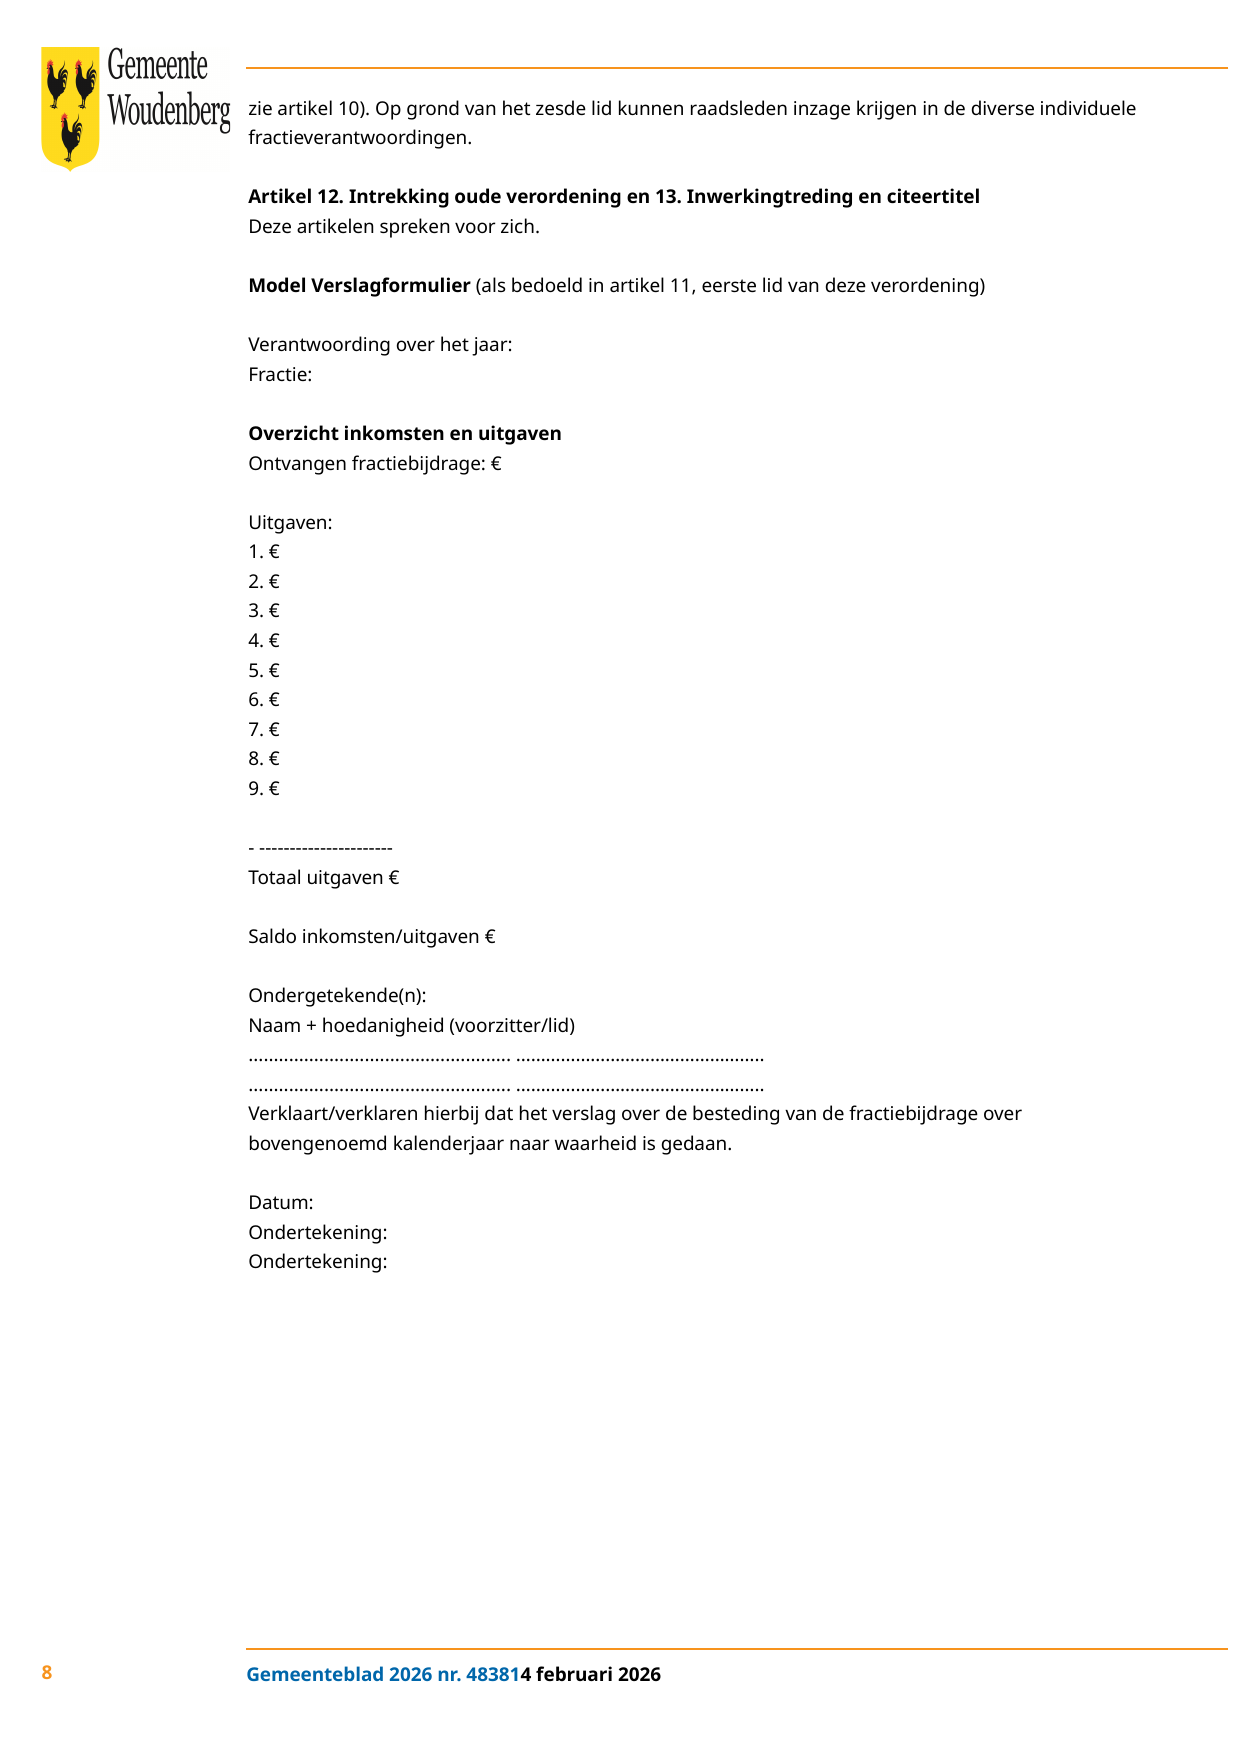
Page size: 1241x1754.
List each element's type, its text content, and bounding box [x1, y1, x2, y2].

text 6. € [248, 686, 1152, 712]
text Verklaart/verklaren hierbij dat het verslag over de besteding van de fractiebijdrage over bovengenoemd kalenderjaar naar waarheid is gedaan. [248, 1101, 1152, 1156]
text .................................................... ………………………………………….. [248, 1071, 1152, 1097]
text Uitgaven: [248, 509, 1152, 535]
text 3. € [248, 598, 1152, 623]
text Overzicht inkomsten en uitgaven [248, 420, 1152, 446]
text 7. € [248, 716, 1152, 742]
text Ontvangen fractiebijdrage: € [248, 450, 1152, 476]
text Ondertekening: [248, 1219, 1152, 1245]
text 5. € [248, 657, 1152, 683]
text .................................................... ………………………………………….. [248, 1041, 1152, 1067]
picture [41, 47, 231, 172]
text 2. € [248, 568, 1152, 594]
text Deze artikelen spreken voor zich. [248, 213, 1152, 239]
text zie artikel 10). Op grond van het zesde lid kunnen raadsleden inzage krijgen in de diverse individuele fractieverantwoordingen. [248, 95, 1152, 150]
text Model Verslagformulier (als bedoeld in artikel 11, eerste lid van deze verordening) [248, 272, 1152, 298]
text Naam + hoedanigheid (voorzitter/lid) [248, 1012, 1152, 1038]
text 1. € [248, 538, 1152, 564]
text Artikel 12. Intrekking oude verordening en 13. Inwerkingtreding en citeertitel [248, 183, 1152, 209]
text Verantwoording over het jaar: [248, 331, 1152, 357]
text - ---------------------- [248, 834, 1152, 860]
text 9. € [248, 775, 1152, 801]
text Saldo inkomsten/uitgaven € [248, 923, 1152, 949]
text Fractie: [248, 361, 1152, 387]
text Ondertekening: [248, 1248, 1152, 1274]
text Datum: [248, 1189, 1152, 1215]
text 8. € [248, 746, 1152, 771]
text Ondergetekende(n): [248, 982, 1152, 1008]
text 4. € [248, 627, 1152, 653]
text Totaal uitgaven € [248, 864, 1152, 890]
